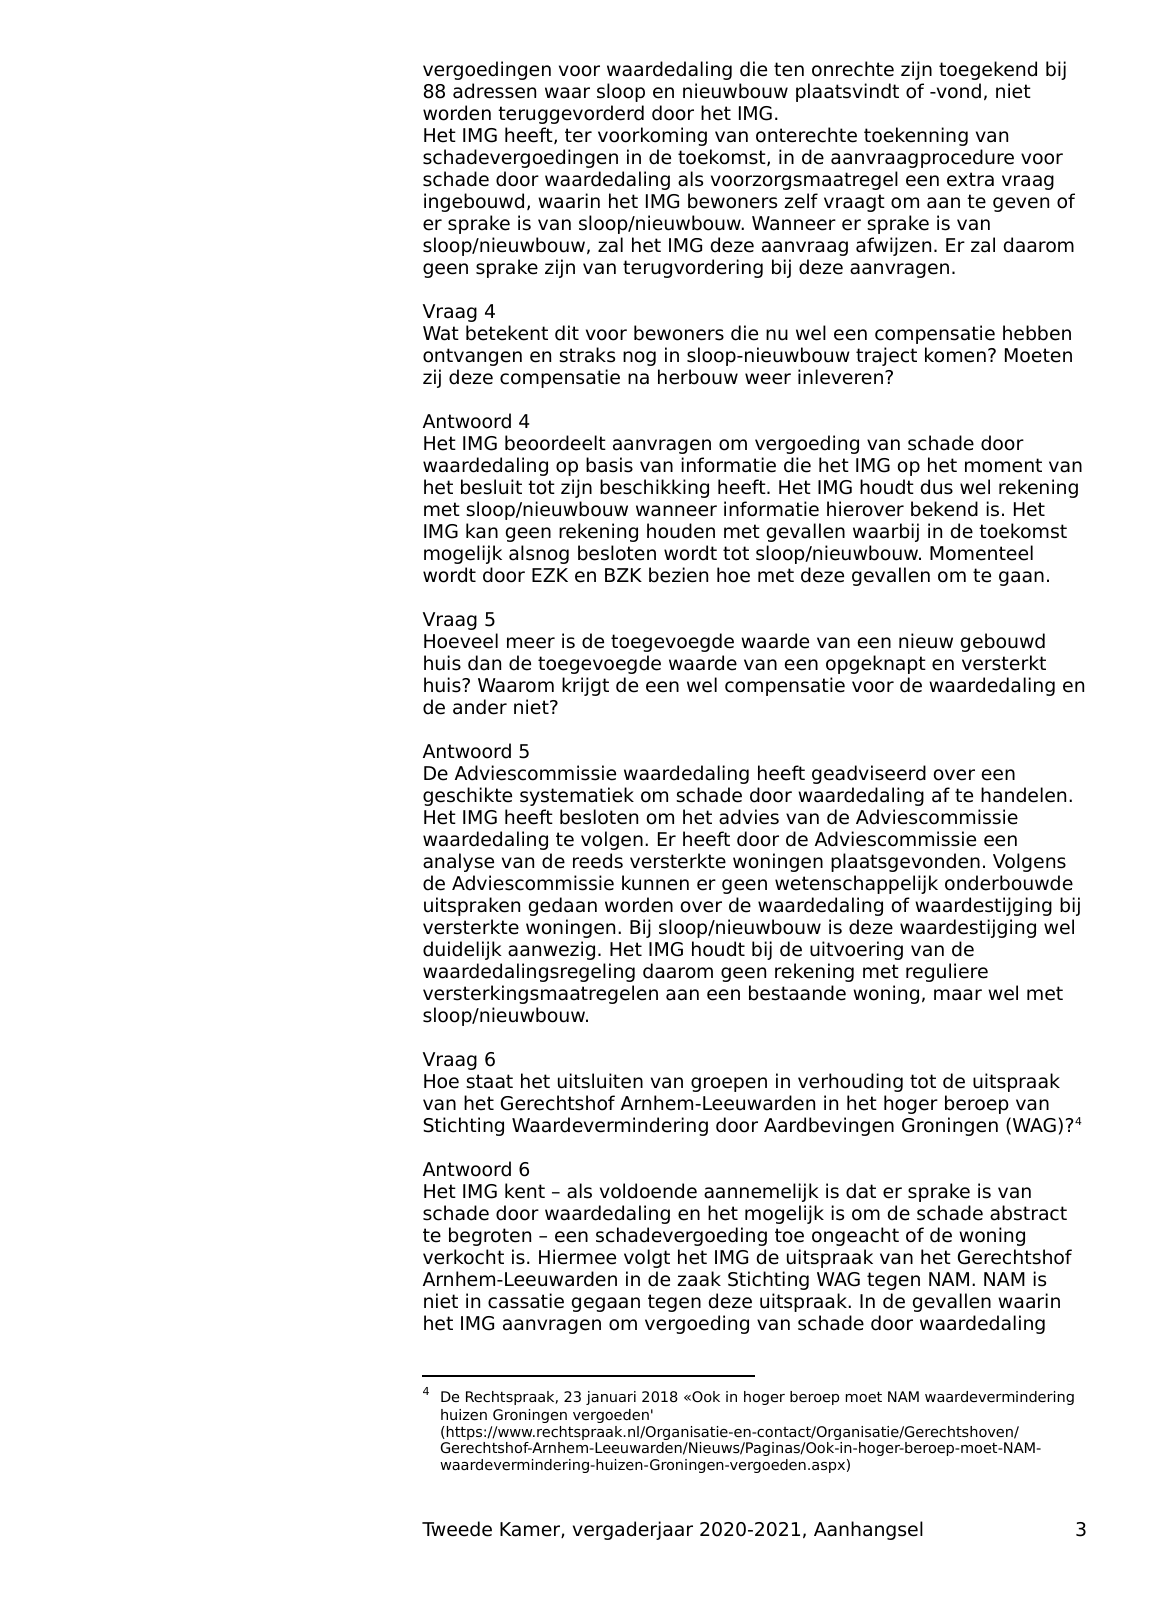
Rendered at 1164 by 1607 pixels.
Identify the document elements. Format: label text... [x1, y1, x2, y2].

text Het IMG heeft, ter voorkoming van onterechte toekenning van schadevergoedingen in de toekomst, in de aanvraagprocedure voor schade door waardedaling als voorzorgsmaatregel een extra vraag ingebouwd, waarin het IMG bewoners zelf vraagt om aan te geven of er sprake is van sloop/nieuwbouw. Wanneer er sprake is van sloop/nieuwbouw, zal het IMG deze aanvraag afwijzen. Er zal daarom geen sprake zijn van terugvordering bij deze aanvragen. [422, 125, 1087, 279]
text Wat betekent dit voor bewoners die nu wel een compensatie hebben ontvangen en straks nog in sloop-nieuwbouw traject komen? Moeten zij deze compensatie na herbouw weer inleveren? [422, 323, 1087, 389]
text Hoeveel meer is de toegevoegde waarde van een nieuw gebouwd huis dan de toegevoegde waarde van een opgeknapt en versterkt huis? Waarom krijgt de een wel compensatie voor de waardedaling en de ander niet? [422, 631, 1087, 719]
text vergoedingen voor waardedaling die ten onrechte zijn toegekend bij 88 adressen waar sloop en nieuwbouw plaatsvindt of -vond, niet worden teruggevorderd door het IMG. [422, 59, 1087, 125]
text Het IMG beoordeelt aanvragen om vergoeding van schade door waardedaling op basis van informatie die het IMG op het moment van het besluit tot zijn beschikking heeft. Het IMG houdt dus wel rekening met sloop/nieuwbouw wanneer informatie hierover bekend is. Het IMG kan geen rekening houden met gevallen waarbij in de toekomst mogelijk alsnog besloten wordt tot sloop/nieuwbouw. Momenteel wordt door EZK en BZK bezien hoe met deze gevallen om te gaan. [422, 433, 1087, 587]
text Antwoord 6 [422, 1159, 1087, 1181]
text Vraag 4 [422, 301, 1087, 323]
text De Adviescommissie waardedaling heeft geadviseerd over een geschikte systematiek om schade door waardedaling af te handelen. Het IMG heeft besloten om het advies van de Adviescommissie waardedaling te volgen. Er heeft door de Adviescommissie een analyse van de reeds versterkte woningen plaatsgevonden. Volgens de Adviescommissie kunnen er geen wetenschappelijk onderbouwde uitspraken gedaan worden over de waardedaling of waardestijging bij versterkte woningen. Bij sloop/nieuwbouw is deze waardestijging wel duidelijk aanwezig. Het IMG houdt bij de uitvoering van de waardedalingsregeling daarom geen rekening met reguliere versterkingsmaatregelen aan een bestaande woning, maar wel met sloop/nieuwbouw. [422, 763, 1087, 1027]
text Antwoord 5 [422, 741, 1087, 763]
text Hoe staat het uitsluiten van groepen in verhouding tot de uitspraak van het Gerechtshof Arnhem-Leeuwarden in het hoger beroep van Stichting Waardevermindering door Aardbevingen Groningen (WAG)? [422, 1071, 1087, 1137]
text Vraag 6 [422, 1049, 1087, 1071]
text De Rechtspraak, 23 januari 2018 «Ook in hoger beroep moet NAM waardevermindering huizen Groningen vergoeden' (https://www.rechtspraak.nl/Organisatie-en-contact/Organisatie/Gerechtshoven/Gerechtshof-Arnhem-Leeuwarden/Nieuws/Paginas/Ook-in-hoger-beroep-moet-NAM-waardevermindering-huizen-Groningen-vergoeden.aspx) [422, 1385, 1087, 1474]
text Antwoord 4 [422, 411, 1087, 433]
text Het IMG kent – als voldoende aannemelijk is dat er sprake is van schade door waardedaling en het mogelijk is om de schade abstract te begroten – een schadevergoeding toe ongeacht of de woning verkocht is. Hiermee volgt het IMG de uitspraak van het Gerechtshof Arnhem-Leeuwarden in de zaak Stichting WAG tegen NAM. NAM is niet in cassatie gegaan tegen deze uitspraak. In de gevallen waarin het IMG aanvragen om vergoeding van schade door waardedaling [422, 1181, 1087, 1335]
text Vraag 5 [422, 609, 1087, 631]
